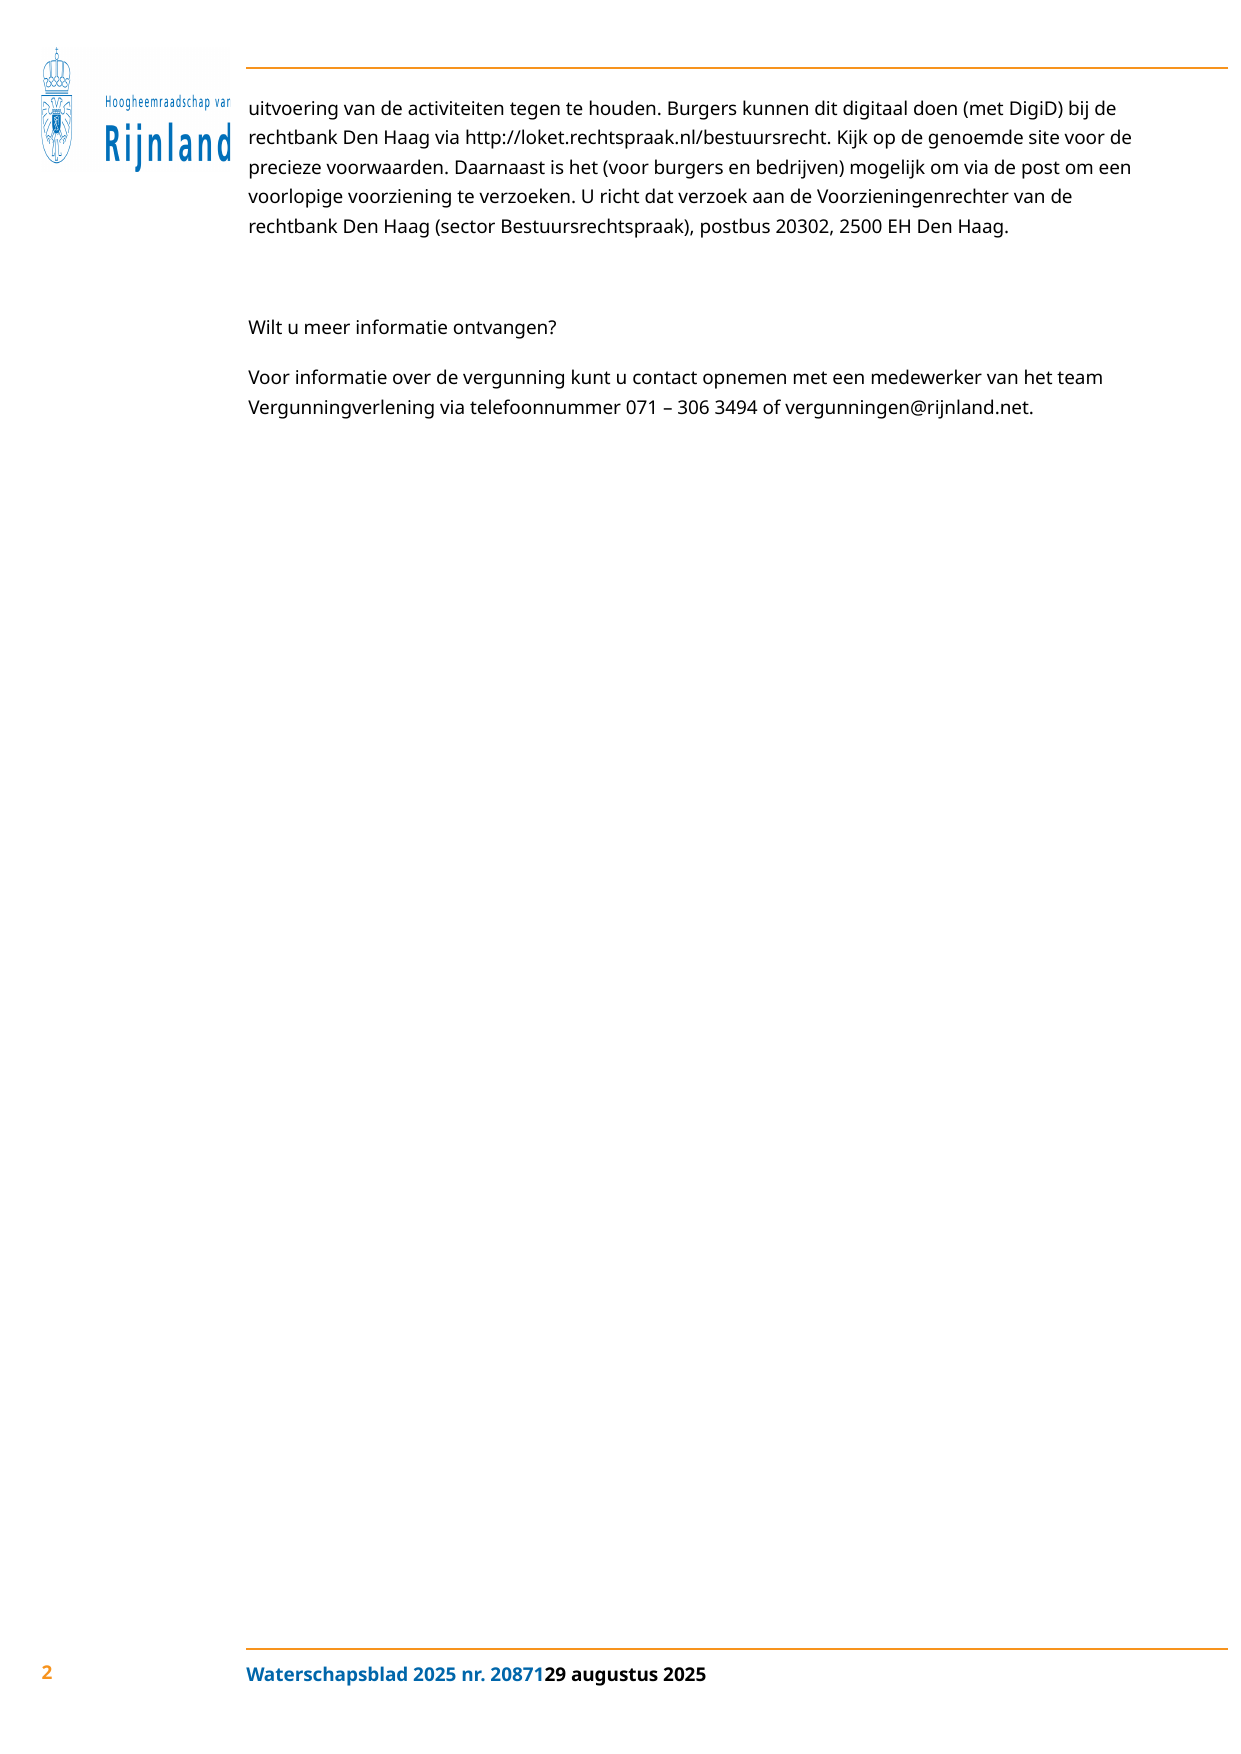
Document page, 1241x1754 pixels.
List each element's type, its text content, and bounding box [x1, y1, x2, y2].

text Voor informatie over de vergunning kunt u contact opnemen met een medewerker van het team Vergunningverlening via telefoonnummer 071 – 306 3494 of vergunningen@rijnland.net. [248, 364, 1152, 420]
picture [41, 47, 231, 172]
text uitvoering van de activiteiten tegen te houden. Burgers kunnen dit digitaal doen (met DigiD) bij de rechtbank Den Haag via http://loket.rechtspraak.nl/bestuursrecht. Kijk op de genoemde site voor de precieze voorwaarden. Daarnaast is het (voor burgers en bedrijven) mogelijk om via de post om een voorlopige voorziening te verzoeken. U richt dat verzoek aan de Voorzieningenrechter van de rechtbank Den Haag (sector Bestuursrechtspraak), postbus 20302, 2500 EH Den Haag. [248, 95, 1152, 239]
text Wilt u meer informatie ontvangen? [248, 314, 1152, 340]
